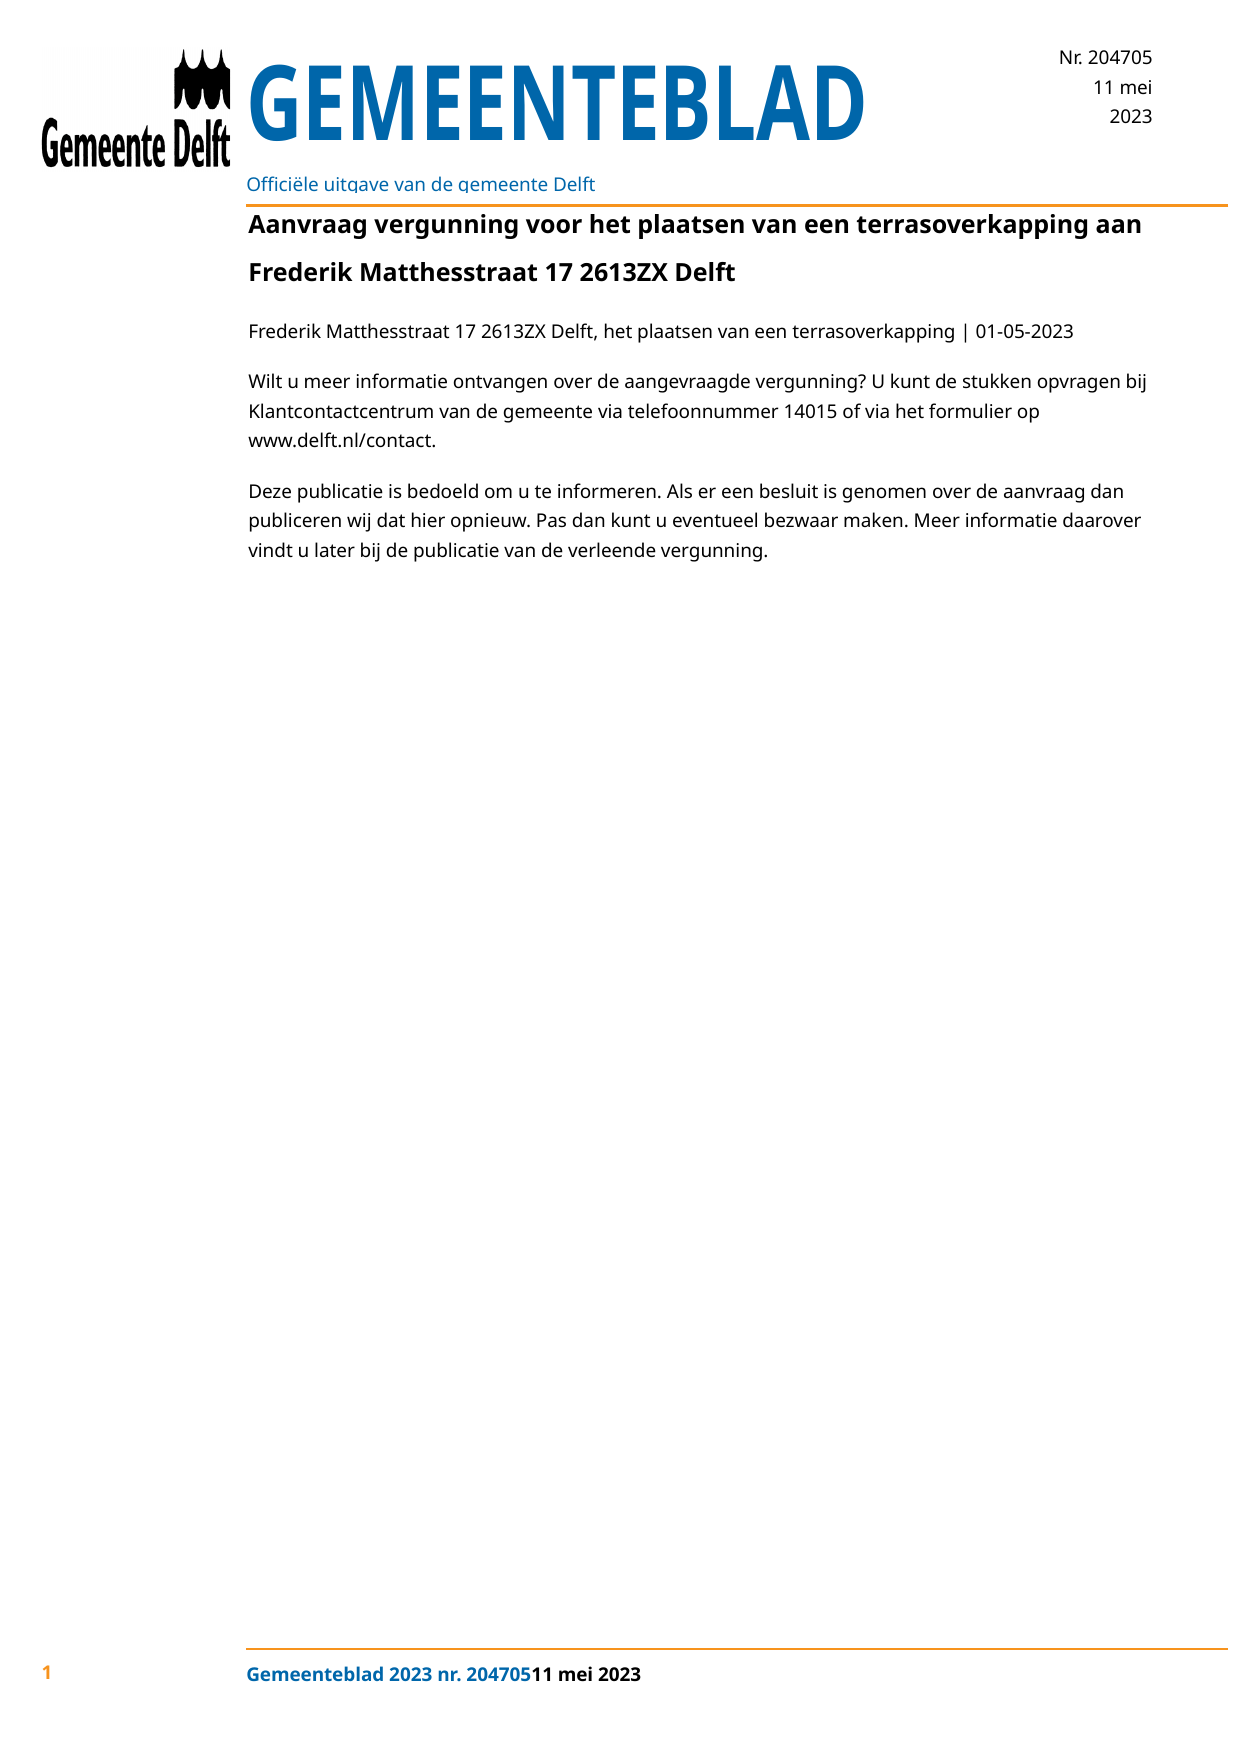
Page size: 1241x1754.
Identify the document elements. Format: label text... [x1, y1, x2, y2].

text Deze publicatie is bedoeld om u te informeren. Als er een besluit is genomen over de aanvraag dan publiceren wij dat hier opnieuw. Pas dan kunt u eventueel bezwaar maken. Meer informatie daarover vindt u later bij de publicatie van de verleende vergunning. [248, 478, 1152, 563]
text Aanvraag vergunning voor het plaatsen van een terrasoverkapping aan Frederik Matthesstraat 17 2613ZX Delft [248, 207, 1152, 288]
text Frederik Matthesstraat 17 2613ZX Delft, het plaatsen van een terrasoverkapping | 01-05-2023 [248, 318, 1152, 344]
picture [41, 47, 231, 172]
text Wilt u meer informatie ontvangen over de aangevraagde vergunning? U kunt de stukken opvragen bij Klantcontactcentrum van de gemeente via telefoonnummer 14015 of via het formulier op www.delft.nl/contact. [248, 368, 1152, 453]
